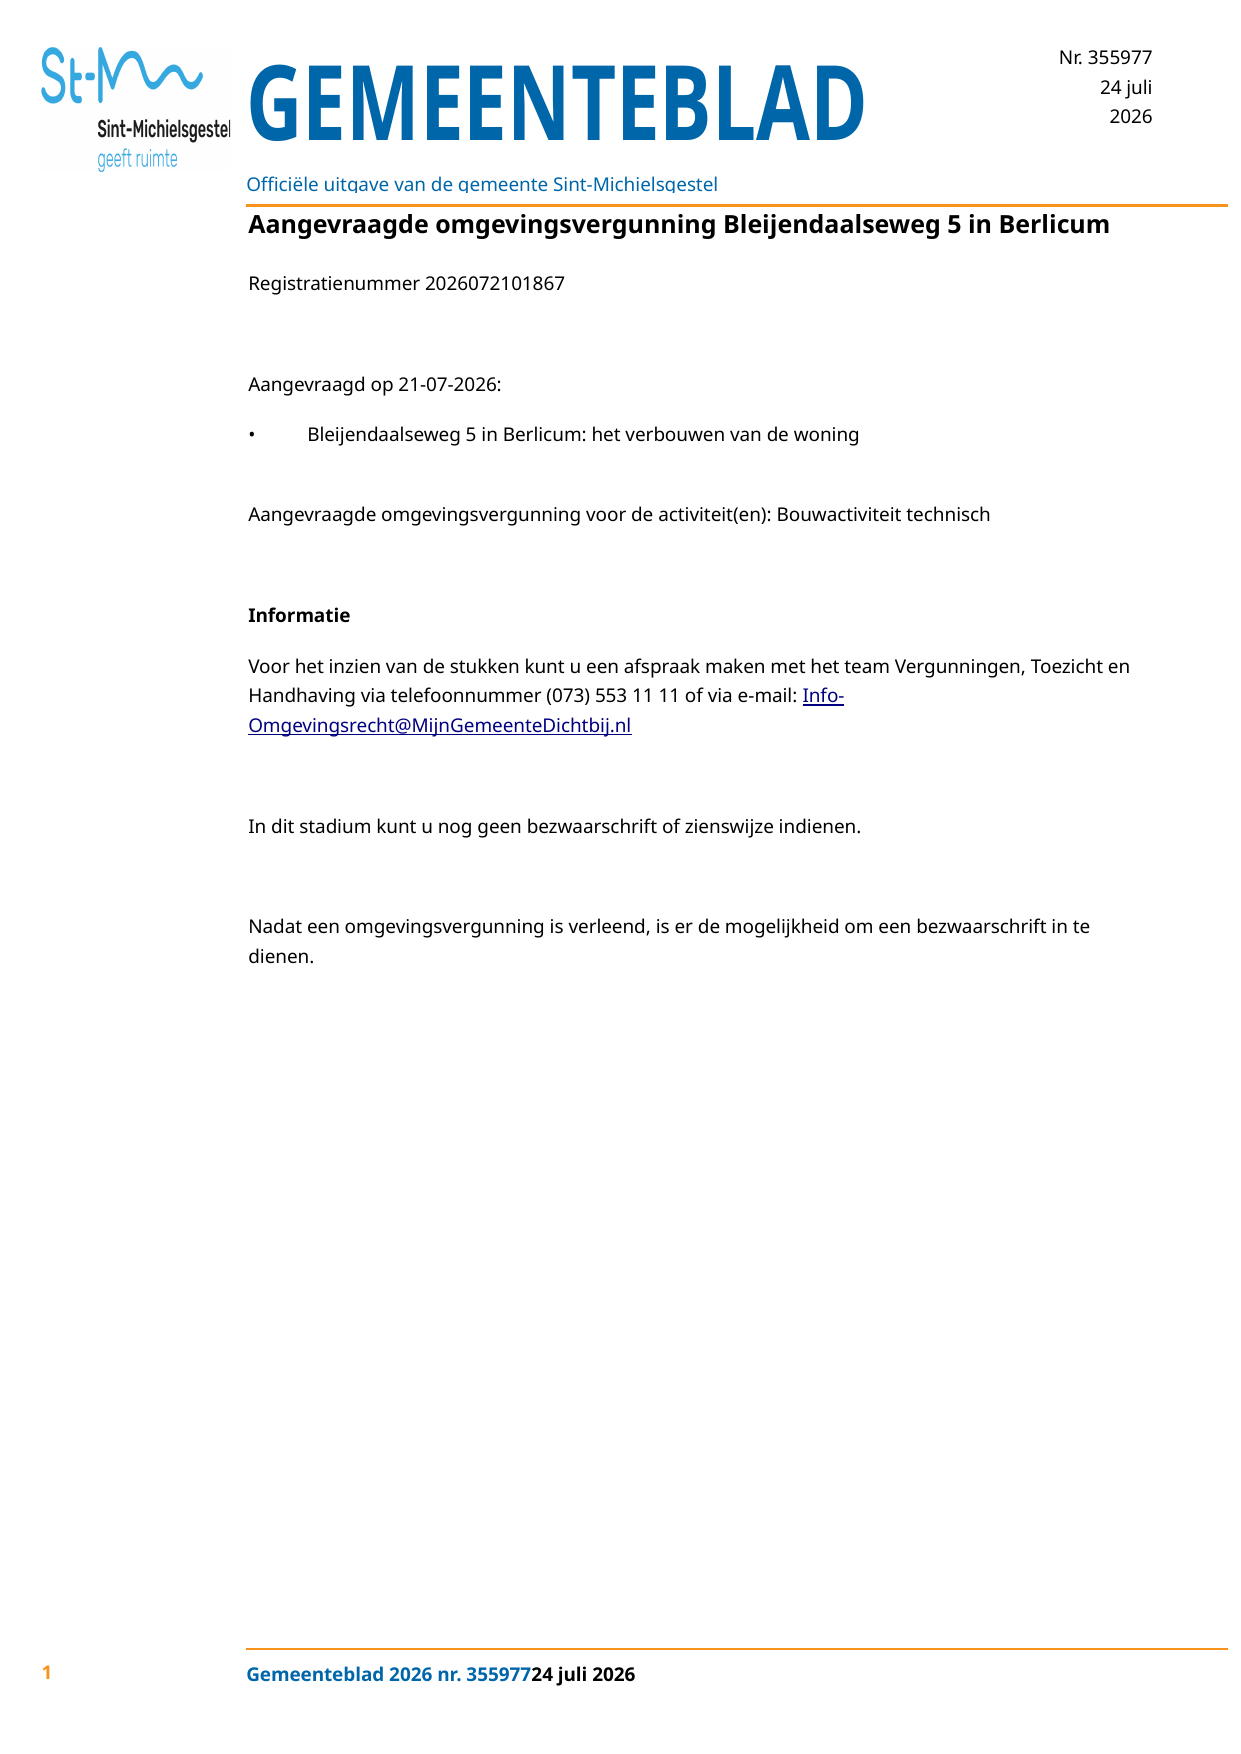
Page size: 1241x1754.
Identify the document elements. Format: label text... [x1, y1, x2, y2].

text Voor het inzien van de stukken kunt u een afspraak maken met het team Vergunningen, Toezicht en Handhaving via telefoonnummer (073) 553 11 11 of via e-mail: Info-Omgevingsrecht@MijnGemeenteDichtbij.nl [248, 653, 1152, 738]
text Aangevraagde omgevingsvergunning Bleijendaalseweg 5 in Berlicum [248, 207, 1152, 241]
text Registratienummer 2026072101867 [248, 270, 1152, 296]
text Informatie [248, 602, 1152, 628]
text Aangevraagde omgevingsvergunning voor de activiteit(en): Bouwactiviteit technisch [248, 502, 1152, 527]
text Nadat een omgevingsvergunning is verleend, is er de mogelijkheid om een bezwaarschrift in te dienen. [248, 914, 1152, 969]
text Aangevraagd op 21-07-2026: [248, 371, 1152, 397]
picture [41, 47, 231, 172]
list Bleijendaalseweg 5 in Berlicum: het verbouwen van de woning [248, 422, 1152, 447]
text In dit stadium kunt u nog geen bezwaarschrift of zienswijze indienen. [248, 813, 1152, 838]
